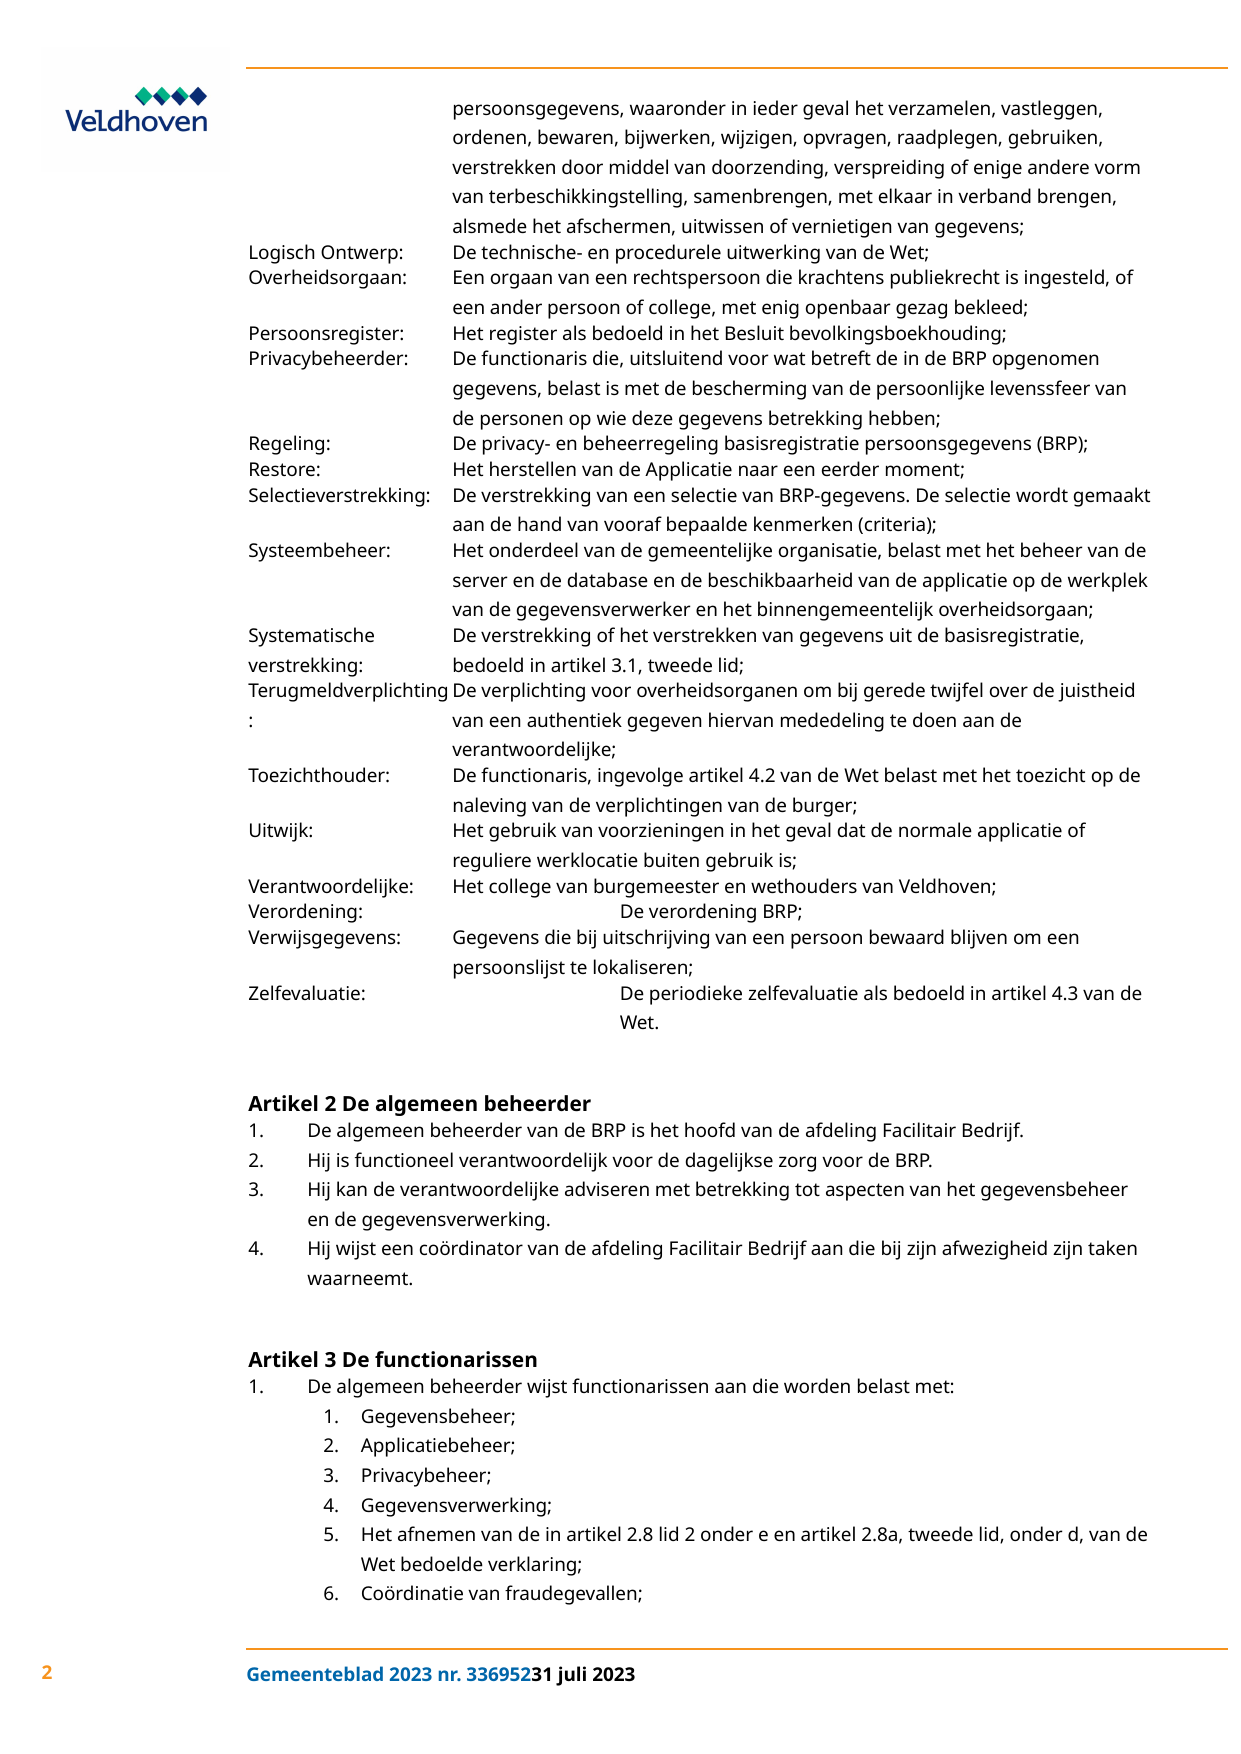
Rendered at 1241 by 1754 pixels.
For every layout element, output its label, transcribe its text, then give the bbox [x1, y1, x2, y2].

text Artikel 3 De functionarissen [248, 1345, 1152, 1373]
table_cell Gegevens die bij uitschrijving van een persoon bewaard blijven om een persoonslijst te lokaliseren; [452, 925, 1152, 980]
table_cell Toezichthouder: [248, 763, 452, 818]
table_cell De periodieke zelfevaluatie als bedoeld in artikel 4.3 van de Wet. [620, 980, 1152, 1035]
table_cell Persoonsregister: [248, 320, 452, 346]
table_cell Het college van burgemeester en wethouders van Veldhoven; [452, 873, 1152, 899]
list Gegevensverwerking; [323, 1492, 1152, 1518]
table_cell Systematische verstrekking: [248, 622, 452, 677]
table_cell Logisch Ontwerp: [248, 239, 452, 264]
table_cell Het herstellen van de Applicatie naar een eerder moment; [452, 456, 1152, 482]
list Privacybeheer; [323, 1462, 1152, 1488]
table_cell Restore: [248, 456, 452, 482]
list Hij is functioneel verantwoordelijk voor de dagelijkse zorg voor de BRP. [248, 1147, 1152, 1172]
table_cell De functionaris die, uitsluitend voor wat betreft de in de BRP opgenomen gegevens, belast is met de bescherming van de persoonlijke levenssfeer van de personen op wie deze gegevens betrekking hebben; [452, 346, 1152, 431]
table_cell De technische- en procedurele uitwerking van de Wet; [452, 239, 1152, 264]
table_cell Het onderdeel van de gemeentelijke organisatie, belast met het beheer van de server en de database en de beschikbaarheid van de applicatie op de werkplek van de gegevensverwerker en het binnengemeentelijk overheidsorgaan; [452, 537, 1152, 622]
list Gegevensbeheer; [323, 1403, 1152, 1429]
table_cell persoonsgegevens, waaronder in ieder geval het verzamelen, vastleggen, ordenen, bewaren, bijwerken, wijzigen, opvragen, raadplegen, gebruiken, verstrekken door middel van doorzending, verspreiding of enige andere vorm van terbeschikkingstelling, samenbrengen, met elkaar in verband brengen, alsmede het afschermen, uitwissen of vernietigen van gegevens; [452, 95, 1152, 239]
list Hij wijst een coördinator van de afdeling Facilitair Bedrijf aan die bij zijn afwezigheid zijn taken waarneemt. [248, 1236, 1152, 1291]
table_cell De verstrekking of het verstrekken van gegevens uit de basisregistratie, bedoeld in artikel 3.1, tweede lid; [452, 622, 1152, 677]
table_cell Verantwoordelijke: [248, 873, 452, 899]
table_cell Overheidsorgaan: [248, 265, 452, 320]
table_cell Een orgaan van een rechtspersoon die krachtens publiekrecht is ingesteld, of een ander persoon of college, met enig openbaar gezag bekleed; [452, 265, 1152, 320]
text Artikel 2 De algemeen beheerder [248, 1089, 1152, 1117]
picture [41, 47, 231, 172]
list Het afnemen van de in artikel 2.8 lid 2 onder e en artikel 2.8a, tweede lid, onder d, van de Wet bedoelde verklaring; [323, 1521, 1152, 1577]
table_cell Zelfevaluatie: [248, 980, 619, 1035]
table_cell De verplichting voor overheidsorganen om bij gerede twijfel over de juistheid van een authentiek gegeven hiervan mededeling te doen aan de verantwoordelijke; [452, 678, 1152, 762]
table_cell De verordening BRP; [620, 899, 1152, 924]
table_cell Regeling: [248, 431, 452, 456]
list Applicatiebeheer; [323, 1433, 1152, 1458]
list De algemeen beheerder van de BRP is het hoofd van de afdeling Facilitair Bedrijf. [248, 1117, 1152, 1143]
table_cell Verordening: [248, 899, 619, 924]
table_cell Systeembeheer: [248, 537, 452, 622]
table_cell De privacy- en beheerregeling basisregistratie persoonsgegevens (BRP); [452, 431, 1152, 456]
table_cell Uitwijk: [248, 818, 452, 873]
table_cell Privacybeheerder: [248, 346, 452, 431]
table_cell Het register als bedoeld in het Besluit bevolkingsboekhouding; [452, 320, 1152, 346]
table_cell De verstrekking van een selectie van BRP-gegevens. De selectie wordt gemaakt aan de hand van vooraf bepaalde kenmerken (criteria); [452, 482, 1152, 537]
list Hij kan de verantwoordelijke adviseren met betrekking tot aspecten van het gegevensbeheer en de gegevensverwerking. [248, 1176, 1152, 1232]
table_cell Het gebruik van voorzieningen in het geval dat de normale applicatie of reguliere werklocatie buiten gebruik is; [452, 818, 1152, 873]
table_cell De functionaris, ingevolge artikel 4.2 van de Wet belast met het toezicht op de naleving van de verplichtingen van de burger; [452, 763, 1152, 818]
list Coördinatie van fraudegevallen; [323, 1581, 1152, 1606]
table_cell Selectieverstrekking: [248, 482, 452, 537]
list De algemeen beheerder wijst functionarissen aan die worden belast met: [248, 1373, 1152, 1399]
table_cell Verwijsgegevens: [248, 925, 452, 980]
table_cell Terugmeldverplichting: [248, 678, 452, 762]
table_cell [248, 95, 452, 239]
